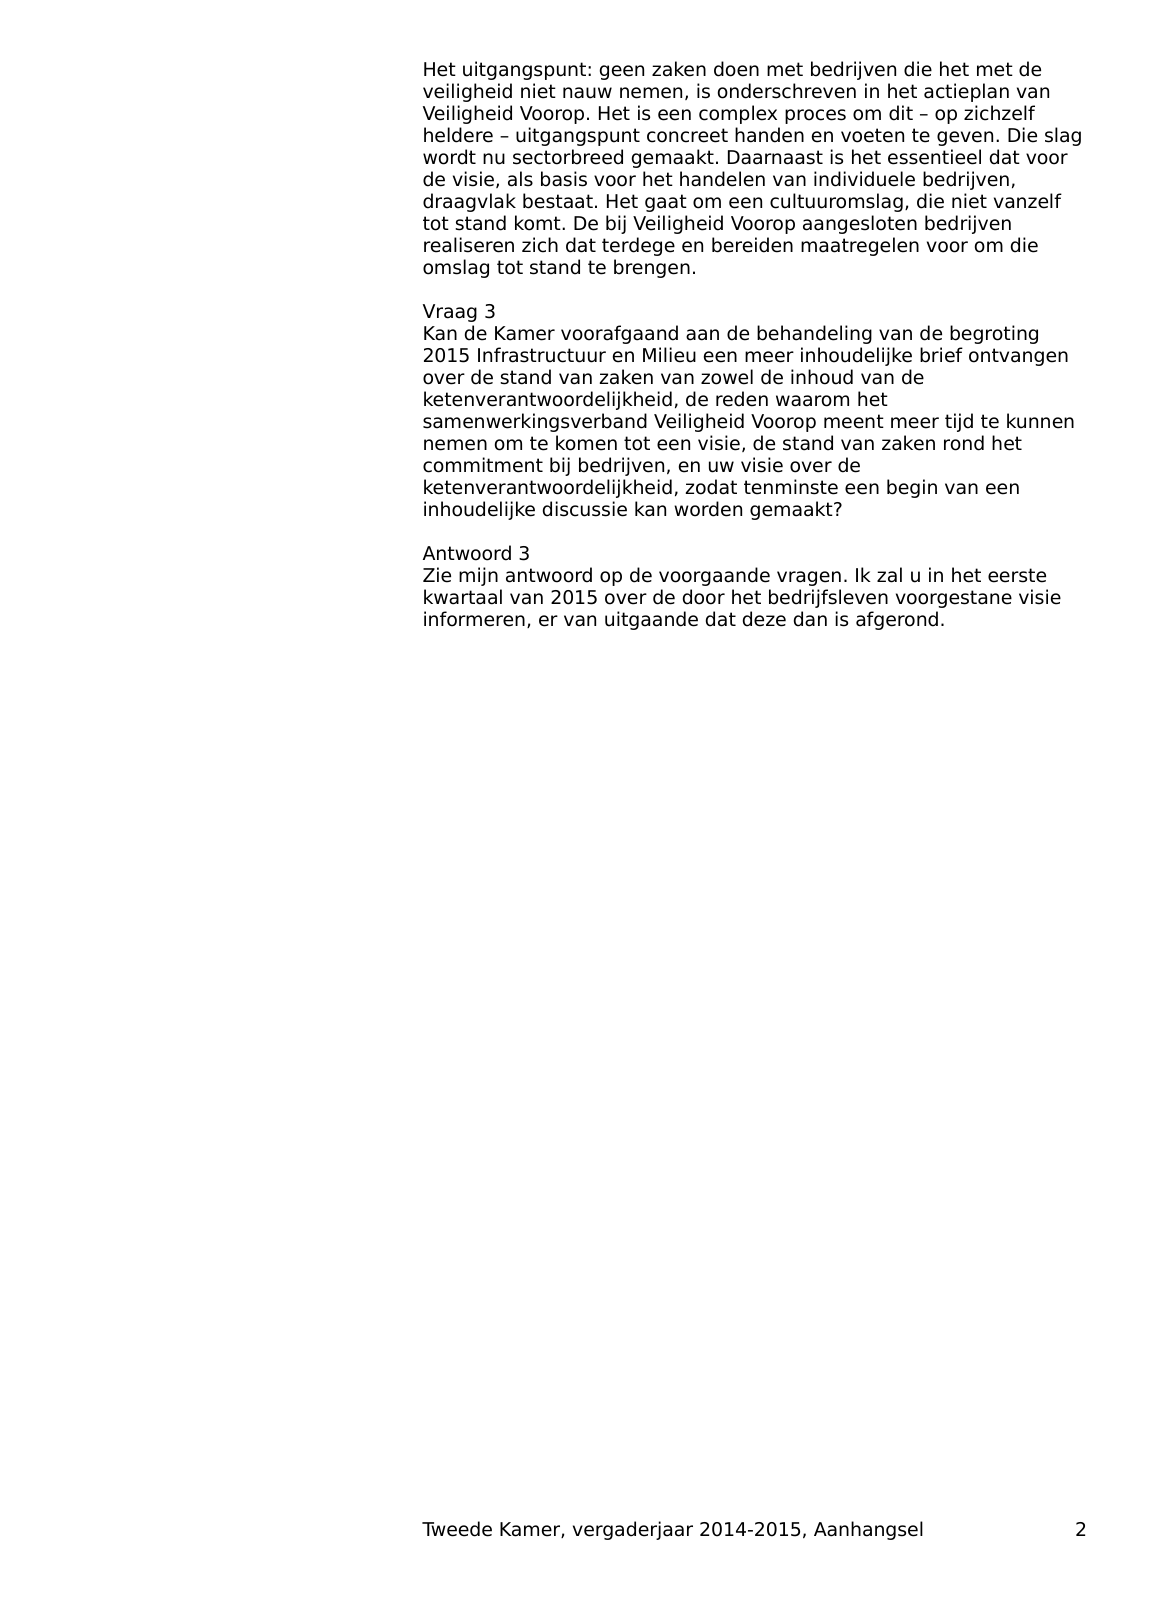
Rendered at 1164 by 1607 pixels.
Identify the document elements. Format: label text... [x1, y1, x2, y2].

text Vraag 3 [422, 301, 1087, 323]
text Zie mijn antwoord op de voorgaande vragen. Ik zal u in het eerste kwartaal van 2015 over de door het bedrijfsleven voorgestane visie informeren, er van uitgaande dat deze dan is afgerond. [422, 565, 1087, 631]
text Antwoord 3 [422, 543, 1087, 565]
text Kan de Kamer voorafgaand aan de behandeling van de begroting 2015 Infrastructuur en Milieu een meer inhoudelijke brief ontvangen over de stand van zaken van zowel de inhoud van de ketenverantwoordelijkheid, de reden waarom het samenwerkingsverband Veiligheid Voorop meent meer tijd te kunnen nemen om te komen tot een visie, de stand van zaken rond het commitment bij bedrijven, en uw visie over de ketenverantwoordelijkheid, zodat tenminste een begin van een inhoudelijke discussie kan worden gemaakt? [422, 323, 1087, 521]
text Het uitgangspunt: geen zaken doen met bedrijven die het met de veiligheid niet nauw nemen, is onderschreven in het actieplan van Veiligheid Voorop. Het is een complex proces om dit – op zichzelf heldere – uitgangspunt concreet handen en voeten te geven. Die slag wordt nu sectorbreed gemaakt. Daarnaast is het essentieel dat voor de visie, als basis voor het handelen van individuele bedrijven, draagvlak bestaat. Het gaat om een cultuuromslag, die niet vanzelf tot stand komt. De bij Veiligheid Voorop aangesloten bedrijven realiseren zich dat terdege en bereiden maatregelen voor om die omslag tot stand te brengen. [422, 59, 1087, 279]
